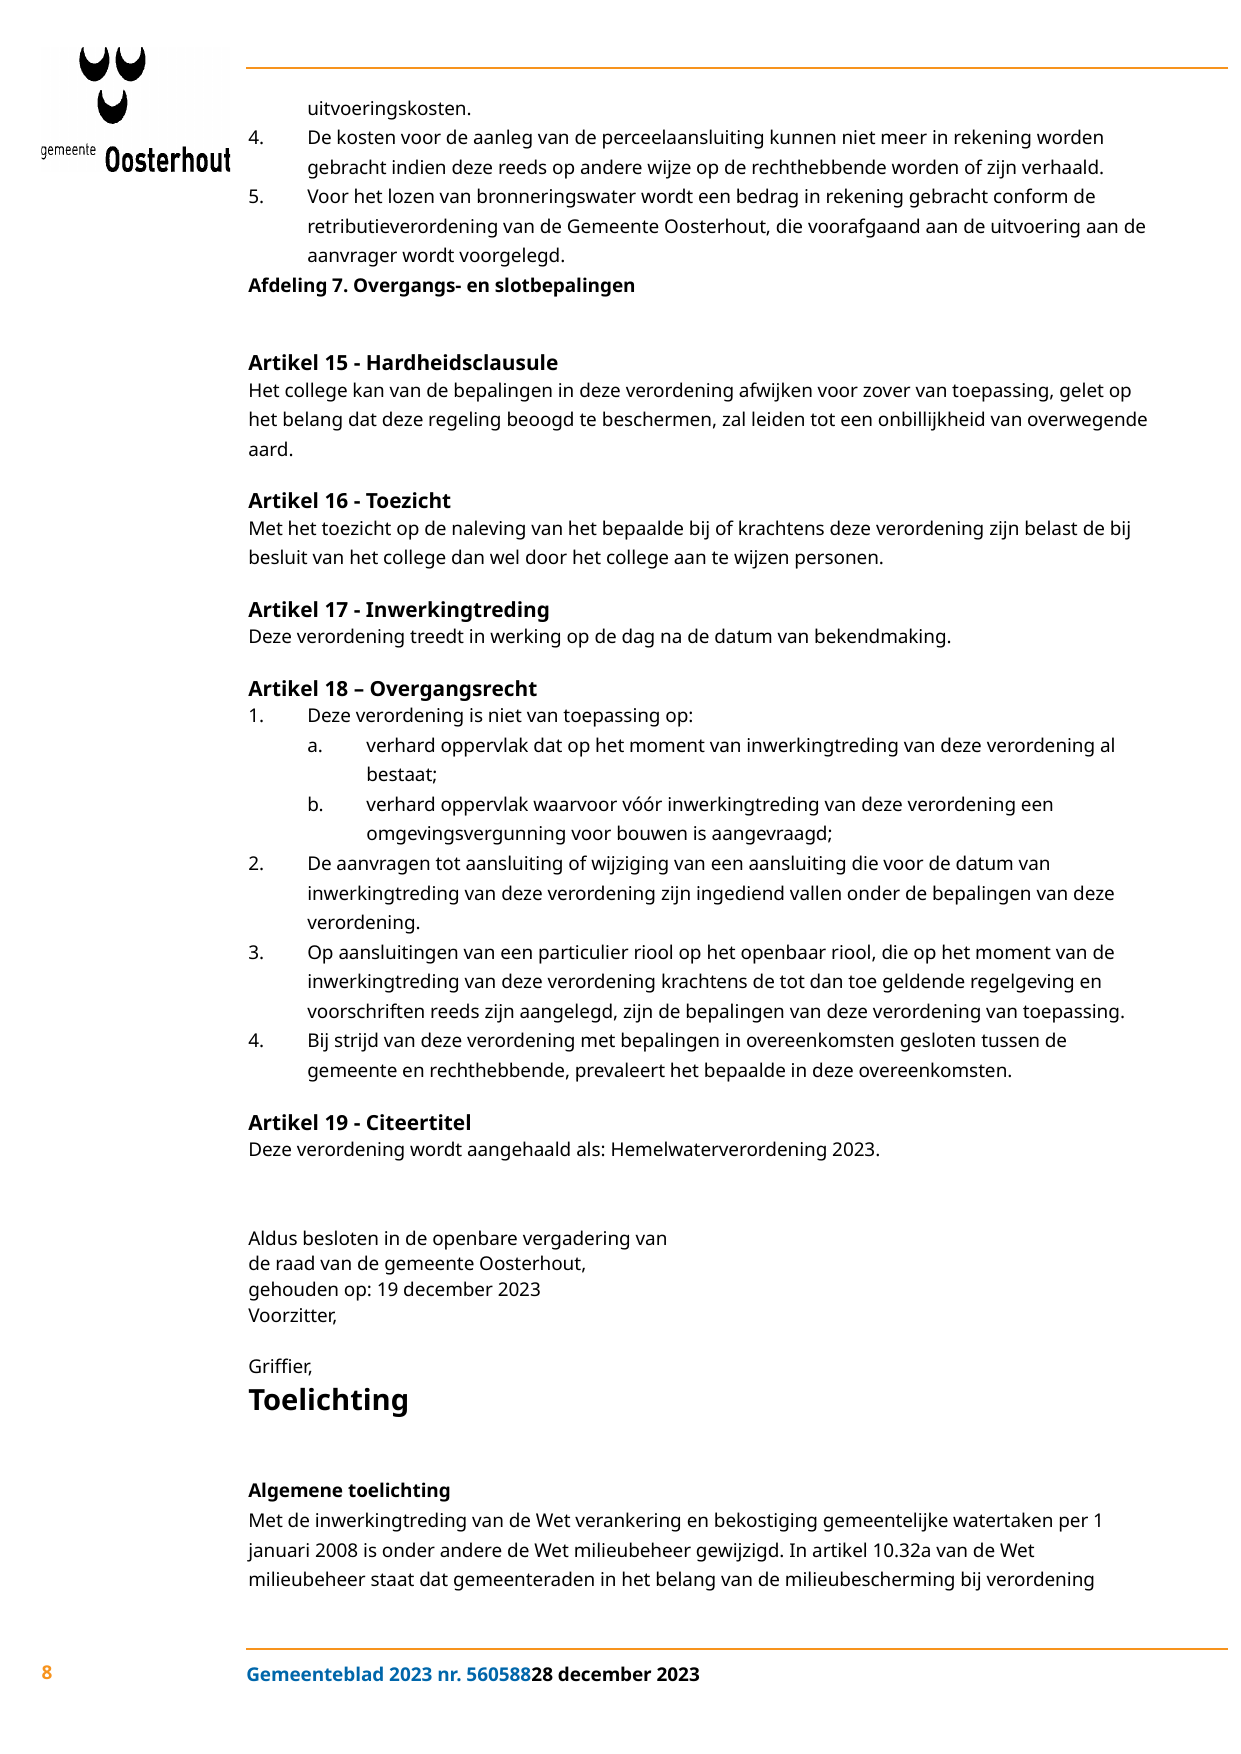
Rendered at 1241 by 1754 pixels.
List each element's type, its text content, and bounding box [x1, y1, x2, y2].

text Deze verordening treedt in werking op de dag na de datum van bekendmaking. [248, 623, 1152, 649]
list verhard oppervlak dat op het moment van inwerkingtreding van deze verordening al bestaat; [307, 732, 1152, 787]
text de raad van de gemeente Oosterhout, [248, 1251, 1152, 1276]
list uitvoeringskosten. [248, 95, 1152, 121]
text gehouden op: 19 december 2023 [248, 1276, 1152, 1302]
list Op aansluitingen van een particulier riool op het openbaar riool, die op het moment van de inwerkingtreding van deze verordening krachtens de tot dan toe geldende regelgeving en voorschriften reeds zijn aangelegd, zijn de bepalingen van deze verordening van toepassing. [248, 939, 1152, 1024]
list Voor het lozen van bronneringswater wordt een bedrag in rekening gebracht conform de retributieverordening van de Gemeente Oosterhout, die voorafgaand aan de uitvoering aan de aanvrager wordt voorgelegd. [248, 183, 1152, 268]
text Artikel 19 - Citeertitel [248, 1108, 1152, 1136]
text Artikel 16 - Toezicht [248, 486, 1152, 515]
text Met de inwerkingtreding van de Wet verankering en bekostiging gemeentelijke watertaken per 1 januari 2008 is onder andere de Wet milieubeheer gewijzigd. In artikel 10.32a van de Wet milieubeheer staat dat gemeenteraden in het belang van de milieubescherming bij verordening [248, 1507, 1152, 1592]
text Afdeling 7. Overgangs- en slotbepalingen [248, 272, 1152, 298]
text Met het toezicht op de naleving van het bepaalde bij of krachtens deze verordening zijn belast de bij besluit van het college dan wel door het college aan te wijzen personen. [248, 515, 1152, 570]
text Aldus besloten in de openbare vergadering van [248, 1225, 1152, 1251]
list De kosten voor de aanleg van de perceelaansluiting kunnen niet meer in rekening worden gebracht indien deze reeds op andere wijze op de rechthebbende worden of zijn verhaald. [248, 124, 1152, 180]
text Toelichting [248, 1379, 1152, 1419]
list Deze verordening is niet van toepassing op: [248, 702, 1152, 728]
text Artikel 18 – Overgangsrecht [248, 674, 1152, 702]
list De aanvragen tot aansluiting of wijziging van een aansluiting die voor de datum van inwerkingtreding van deze verordening zijn ingediend vallen onder de bepalingen van deze verordening. [248, 850, 1152, 935]
text Artikel 17 - Inwerkingtreding [248, 595, 1152, 623]
text Algemene toelichting [248, 1478, 1152, 1503]
text Deze verordening wordt aangehaald als: Hemelwaterverordening 2023. [248, 1136, 1152, 1162]
picture [41, 47, 231, 172]
text Griffier, [248, 1353, 1152, 1379]
text Voorzitter, [248, 1302, 1152, 1328]
list Bij strijd van deze verordening met bepalingen in overeenkomsten gesloten tussen de gemeente en rechthebbende, prevaleert het bepaalde in deze overeenkomsten. [248, 1028, 1152, 1083]
text Artikel 15 - Hardheidsclausule [248, 348, 1152, 377]
list verhard oppervlak waarvoor vóór inwerkingtreding van deze verordening een omgevingsvergunning voor bouwen is aangevraagd; [307, 791, 1152, 846]
text Het college kan van de bepalingen in deze verordening afwijken voor zover van toepassing, gelet op het belang dat deze regeling beoogd te beschermen, zal leiden tot een onbillijkheid van overwegende aard. [248, 377, 1152, 462]
